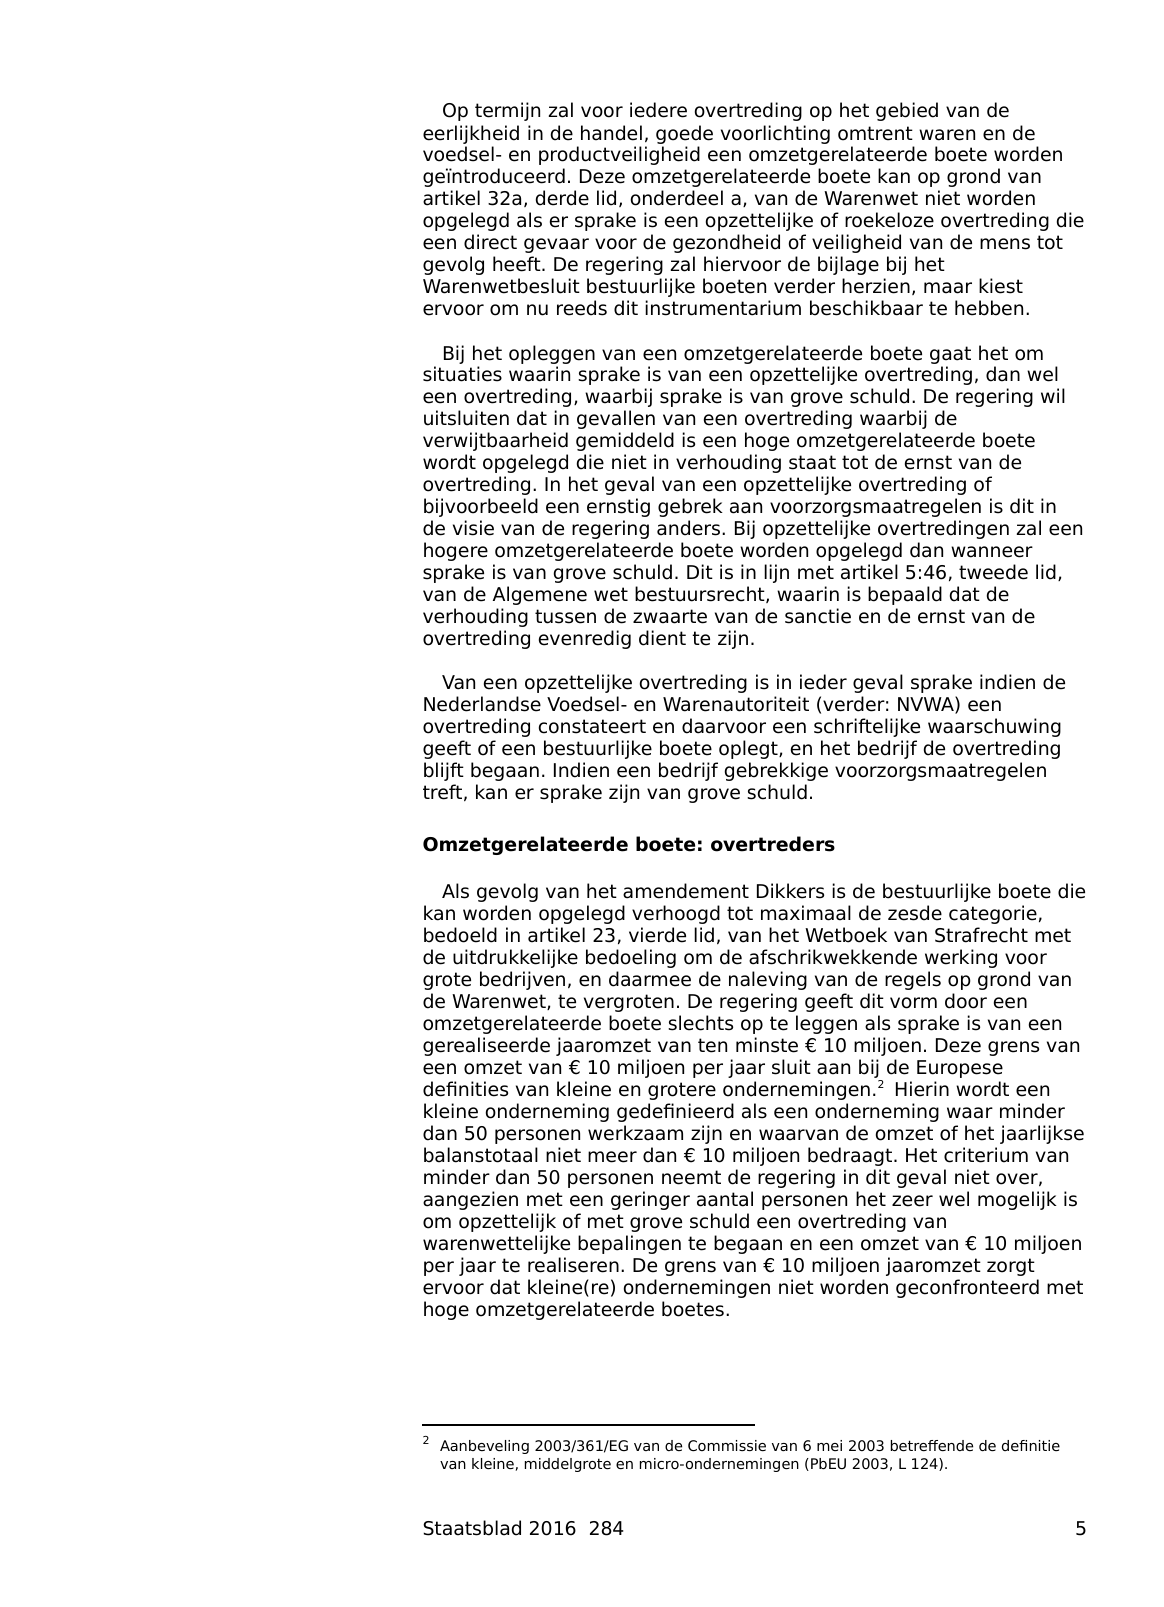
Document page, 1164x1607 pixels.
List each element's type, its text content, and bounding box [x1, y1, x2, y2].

subtitle Omzetgerelateerde boete: overtreders [422, 834, 1087, 856]
text Bij het opleggen van een omzetgerelateerde boete gaat het om situaties waarin sprake is van een opzettelijke overtreding, dan wel een overtreding, waarbij sprake is van grove schuld. De regering wil uitsluiten dat in gevallen van een overtreding waarbij de verwijtbaarheid gemiddeld is een hoge omzetgerelateerde boete wordt opgelegd die niet in verhouding staat tot de ernst van de overtreding. In het geval van een opzettelijke overtreding of bijvoorbeeld een ernstig gebrek aan voorzorgsmaatregelen is dit in de visie van de regering anders. Bij opzettelijke overtredingen zal een hogere omzetgerelateerde boete worden opgelegd dan wanneer sprake is van grove schuld. Dit is in lijn met artikel 5:46, tweede lid, van de Algemene wet bestuursrecht, waarin is bepaald dat de verhouding tussen de zwaarte van de sanctie en de ernst van de overtreding evenredig dient te zijn. [422, 342, 1087, 650]
text Aanbeveling 2003/361/EG van de Commissie van 6 mei 2003 betreffende de definitie van kleine, middelgrote en micro-ondernemingen (PbEU 2003, L 124). [422, 1434, 1087, 1473]
text Op termijn zal voor iedere overtreding op het gebied van de eerlijkheid in de handel, goede voorlichting omtrent waren en de voedsel- en productveiligheid een omzetgerelateerde boete worden geïntroduceerd. Deze omzetgerelateerde boete kan op grond van artikel 32a, derde lid, onderdeel a, van de Warenwet niet worden opgelegd als er sprake is een opzettelijke of roekeloze overtreding die een direct gevaar voor de gezondheid of veiligheid van de mens tot gevolg heeft. De regering zal hiervoor de bijlage bij het Warenwetbesluit bestuurlijke boeten verder herzien, maar kiest ervoor om nu reeds dit instrumentarium beschikbaar te hebben. [422, 100, 1087, 320]
text Als gevolg van het amendement Dikkers is de bestuurlijke boete die kan worden opgelegd verhoogd tot maximaal de zesde categorie, bedoeld in artikel 23, vierde lid, van het Wetboek van Strafrecht met de uitdrukkelijke bedoeling om de afschrikwekkende werking voor grote bedrijven, en daarmee de naleving van de regels op grond van de Warenwet, te vergroten. De regering geeft dit vorm door een omzetgerelateerde boete slechts op te leggen als sprake is van een gerealiseerde jaaromzet van ten minste € 10 miljoen. Deze grens van een omzet van € 10 miljoen per jaar sluit aan bij de Europese definities van kleine en grotere ondernemingen. Hierin wordt een kleine onderneming gedefinieerd als een onderneming waar minder dan 50 personen werkzaam zijn en waarvan de omzet of het jaarlijkse balanstotaal niet meer dan € 10 miljoen bedraagt. Het criterium van minder dan 50 personen neemt de regering in dit geval niet over, aangezien met een geringer aantal personen het zeer wel mogelijk is om opzettelijk of met grove schuld een overtreding van warenwettelijke bepalingen te begaan en een omzet van € 10 miljoen per jaar te realiseren. De grens van € 10 miljoen jaaromzet zorgt ervoor dat kleine(re) ondernemingen niet worden geconfronteerd met hoge omzetgerelateerde boetes. [422, 881, 1087, 1321]
text Van een opzettelijke overtreding is in ieder geval sprake indien de Nederlandse Voedsel- en Warenautoriteit (verder: NVWA) een overtreding constateert en daarvoor een schriftelijke waarschuwing geeft of een bestuurlijke boete oplegt, en het bedrijf de overtreding blijft begaan. Indien een bedrijf gebrekkige voorzorgsmaatregelen treft, kan er sprake zijn van grove schuld. [422, 672, 1087, 804]
